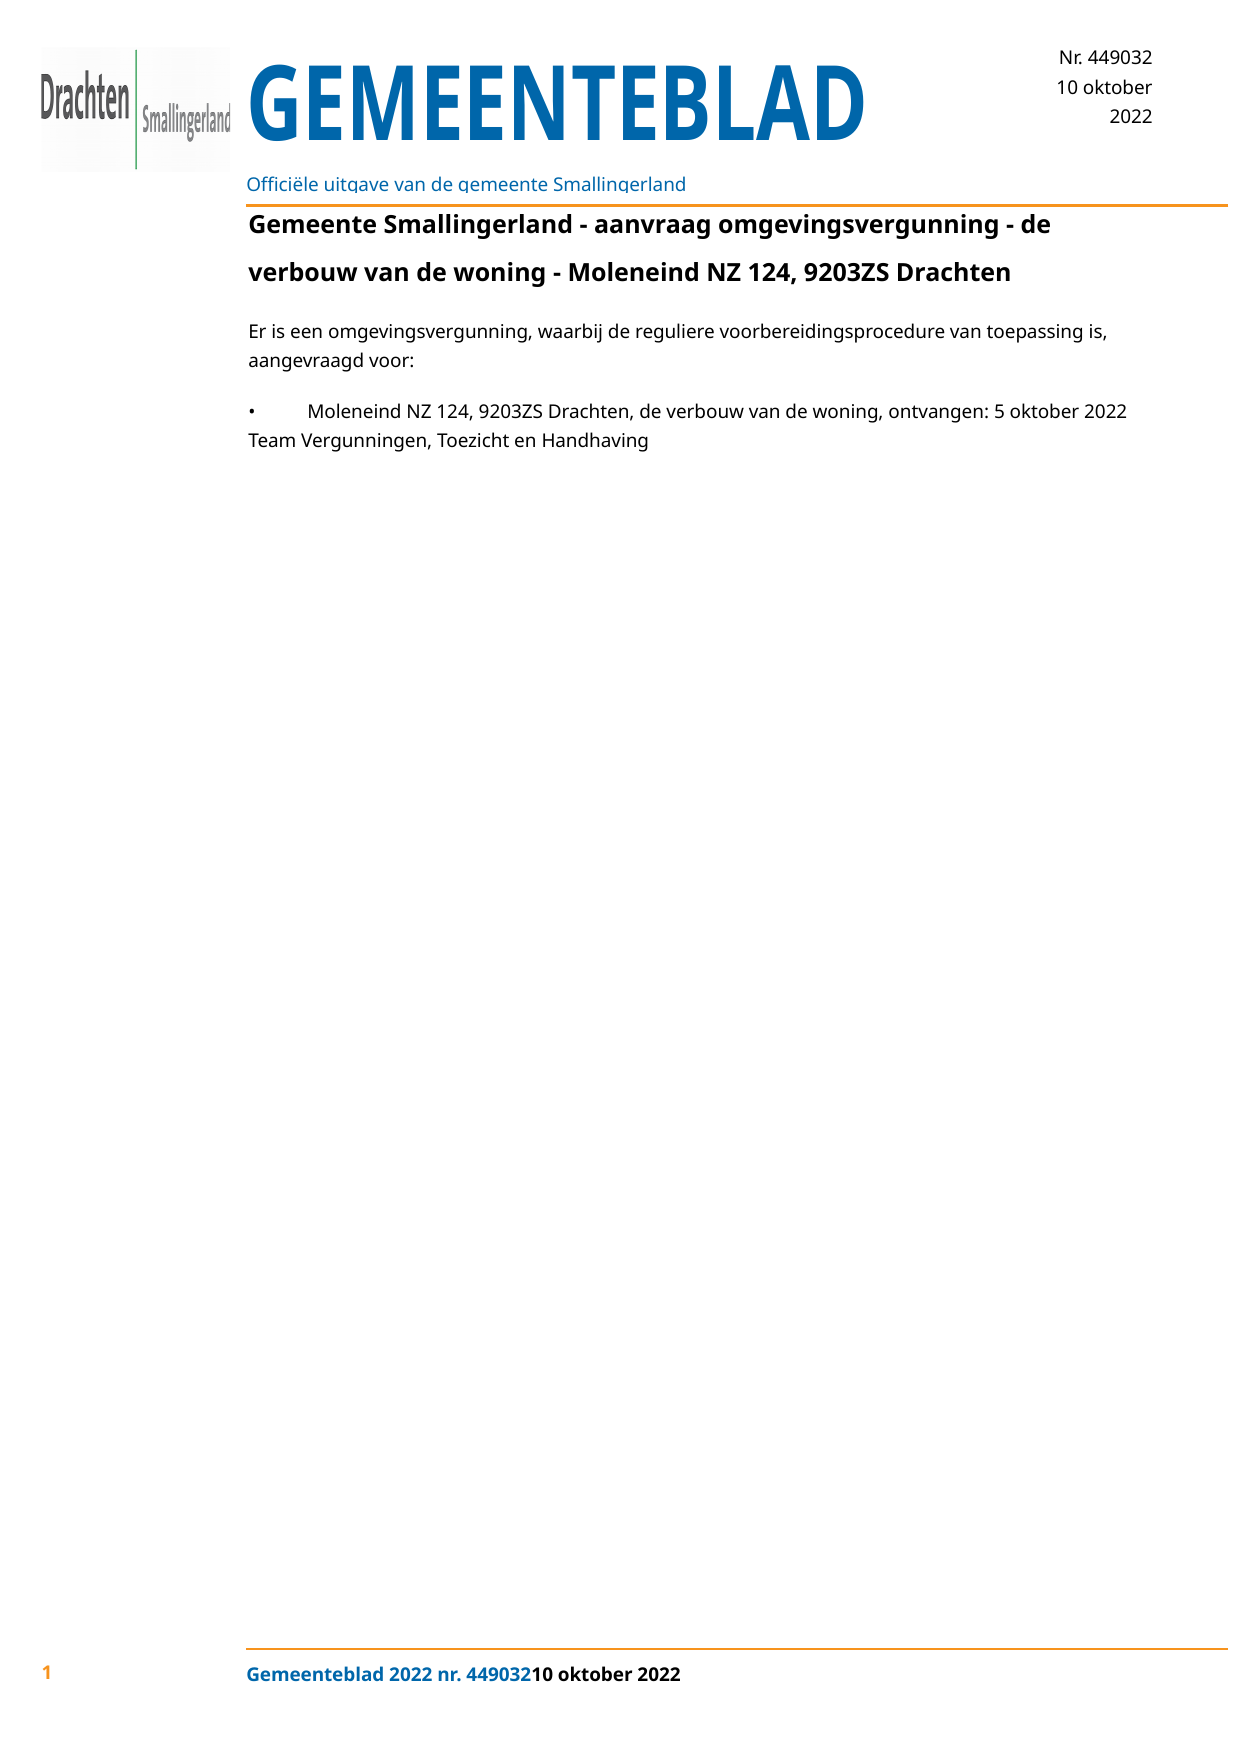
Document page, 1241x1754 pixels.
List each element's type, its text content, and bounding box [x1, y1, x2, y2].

text Gemeente Smallingerland - aanvraag omgevingsvergunning - de verbouw van de woning - Moleneind NZ 124, 9203ZS Drachten [248, 207, 1152, 288]
picture [41, 47, 231, 172]
list Moleneind NZ 124, 9203ZS Drachten, de verbouw van de woning, ontvangen: 5 oktober 2022 [248, 398, 1152, 424]
text Team Vergunningen, Toezicht en Handhaving [248, 427, 1152, 453]
text Er is een omgevingsvergunning, waarbij de reguliere voorbereidingsprocedure van toepassing is, aangevraagd voor: [248, 318, 1152, 373]
